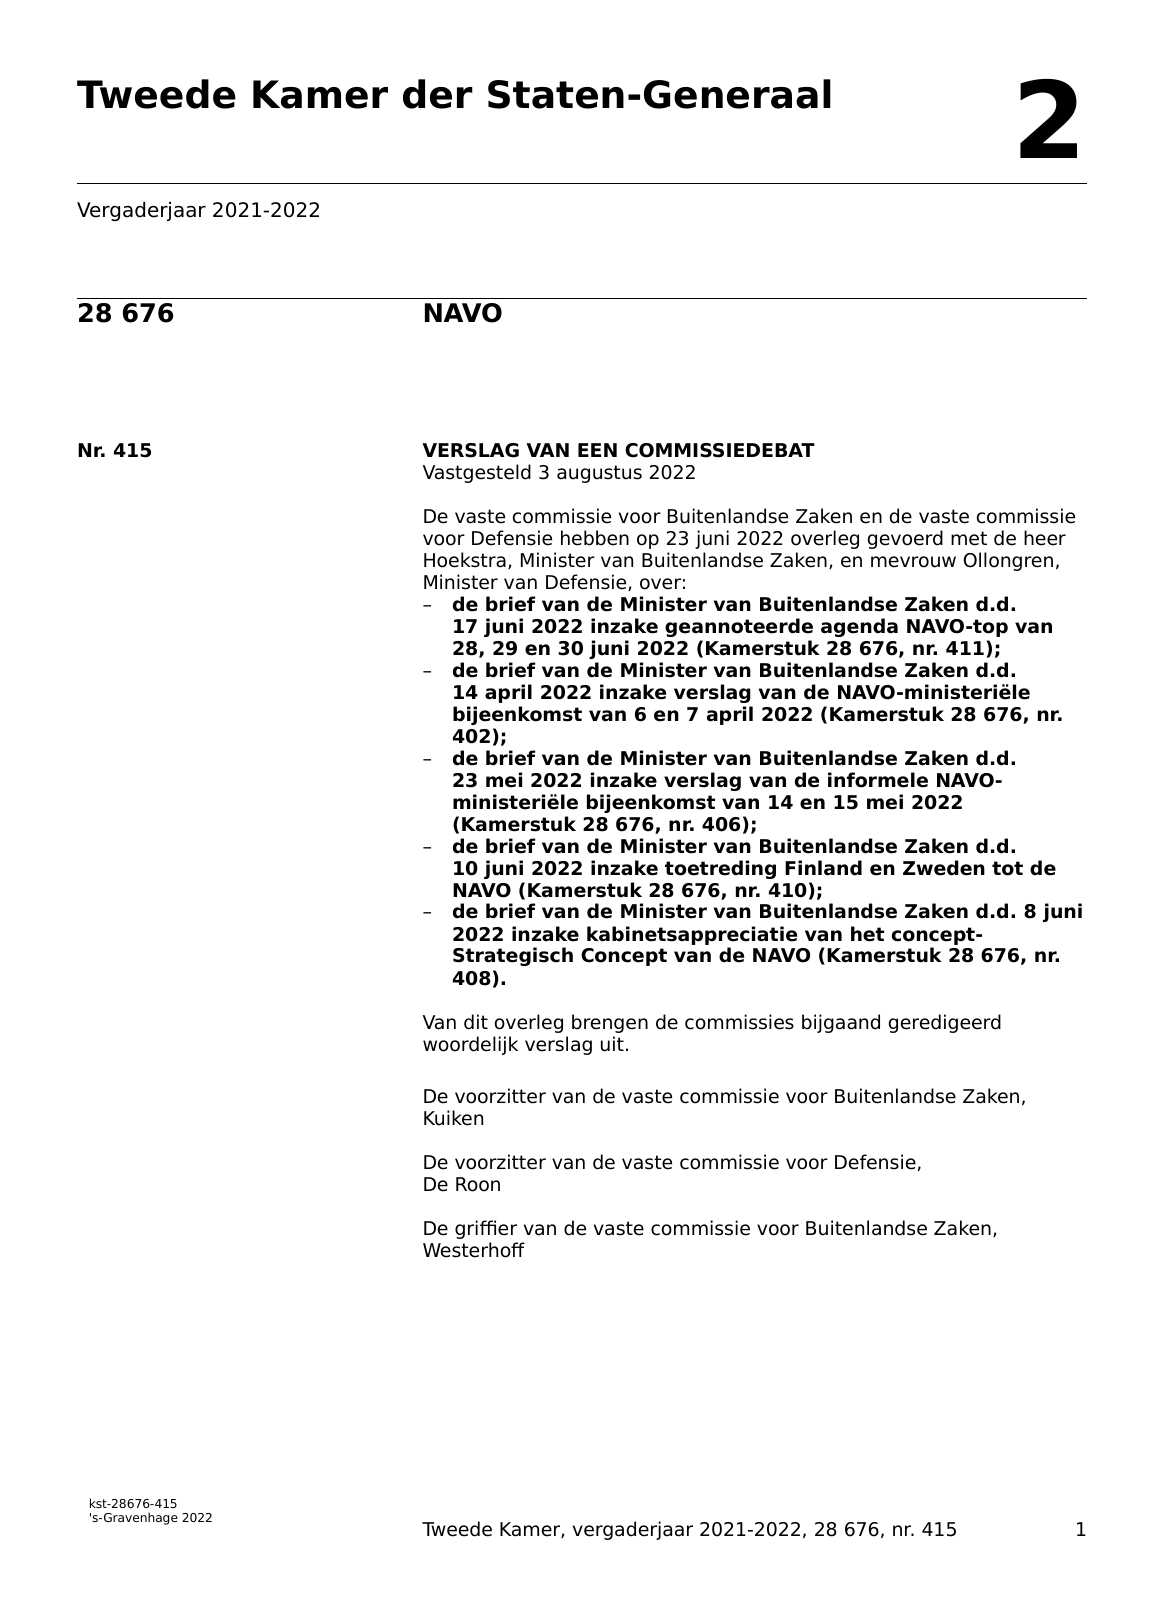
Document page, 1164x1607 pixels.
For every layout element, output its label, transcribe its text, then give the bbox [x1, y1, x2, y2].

text kst-28676-415 [88, 1497, 323, 1511]
subtitle Nr. 415 VERSLAG VAN EEN COMMISSIEDEBAT [77, 440, 1087, 462]
table_header 2 [886, 59, 1087, 183]
text De vaste commissie voor Buitenlandse Zaken en de vaste commissie voor Defensie hebben op 23 juni 2022 overleg gevoerd met de heer Hoekstra, Minister van Buitenlandse Zaken, en mevrouw Ollongren, Minister van Defensie, over: [422, 506, 1087, 594]
subtitle 28 676 NAVO [77, 299, 1087, 329]
text – de brief van de Minister van Buitenlandse Zaken d.d. 23 mei 2022 inzake verslag van de informele NAVO-ministeriële bijeenkomst van 14 en 15 mei 2022 (Kamerstuk 28 676, nr. 406); [422, 748, 1087, 836]
text De griffier van de vaste commissie voor Buitenlandse Zaken, Westerhoff [422, 1218, 1087, 1262]
table_header Tweede Kamer der Staten-Generaal [77, 59, 886, 183]
text De voorzitter van de vaste commissie voor Buitenlandse Zaken, Kuiken [422, 1086, 1087, 1129]
table_cell Vergaderjaar 2021-2022 [77, 184, 1087, 298]
text Vastgesteld 3 augustus 2022 [422, 462, 1087, 484]
text De voorzitter van de vaste commissie voor Defensie, De Roon [422, 1152, 1087, 1196]
text – de brief van de Minister van Buitenlandse Zaken d.d. 10 juni 2022 inzake toetreding Finland en Zweden tot de NAVO (Kamerstuk 28 676, nr. 410); [422, 836, 1087, 901]
text – de brief van de Minister van Buitenlandse Zaken d.d. 14 april 2022 inzake verslag van de NAVO-ministeriële bijeenkomst van 6 en 7 april 2022 (Kamerstuk 28 676, nr. 402); [422, 660, 1087, 748]
text – de brief van de Minister van Buitenlandse Zaken d.d. 8 juni 2022 inzake kabinetsappreciatie van het concept-Strategisch Concept van de NAVO (Kamerstuk 28 676, nr. 408). [422, 901, 1087, 989]
text Van dit overleg brengen de commissies bijgaand geredigeerd woordelijk verslag uit. [422, 1012, 1087, 1056]
text – de brief van de Minister van Buitenlandse Zaken d.d. 17 juni 2022 inzake geannoteerde agenda NAVO-top van 28, 29 en 30 juni 2022 (Kamerstuk 28 676, nr. 411); [422, 594, 1087, 660]
text 's-Gravenhage 2022 [88, 1511, 323, 1525]
